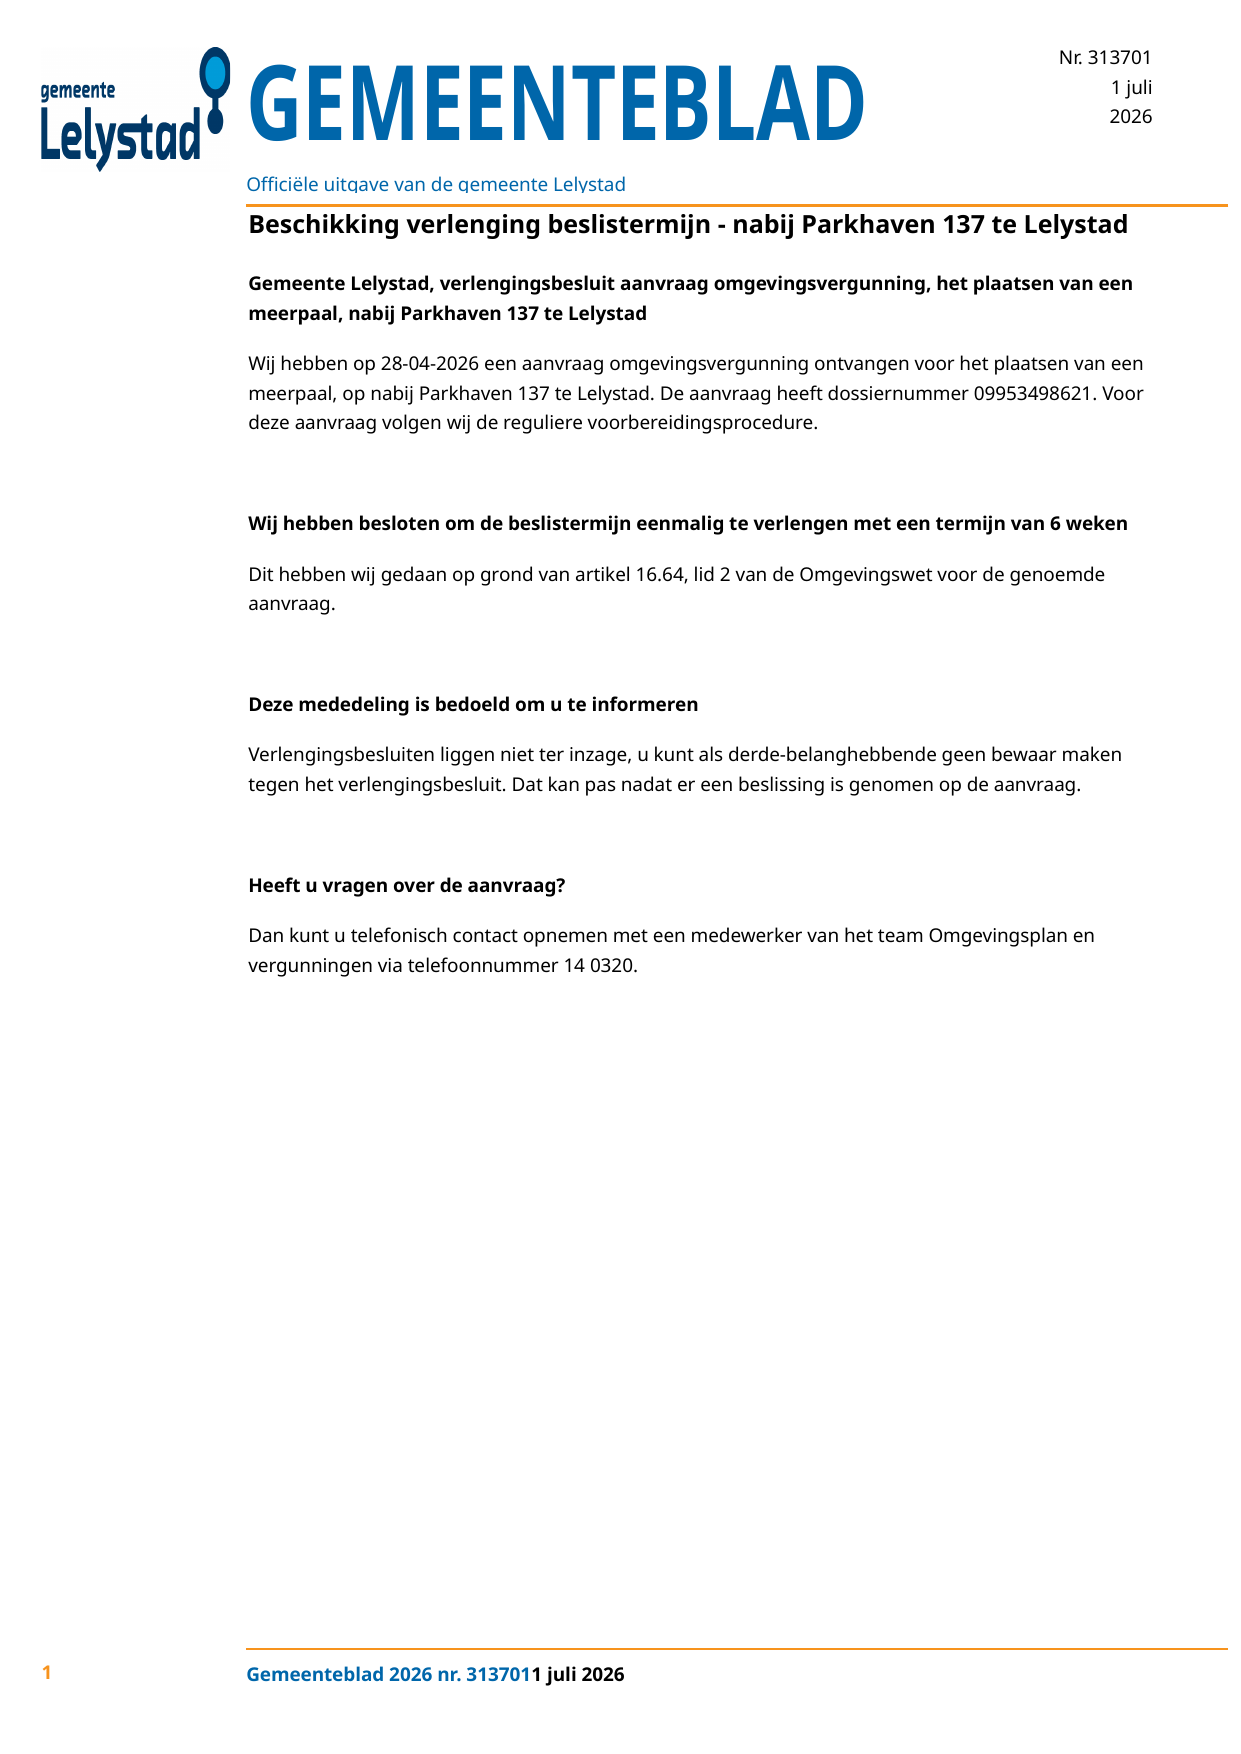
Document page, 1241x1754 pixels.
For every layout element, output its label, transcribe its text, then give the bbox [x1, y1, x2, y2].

text Heeft u vragen over de aanvraag? [248, 872, 1152, 898]
picture [41, 47, 231, 172]
text Dit hebben wij gedaan op grond van artikel 16.64, lid 2 van de Omgevingswet voor de genoemde aanvraag. [248, 561, 1152, 616]
text Gemeente Lelystad, verlengingsbesluit aanvraag omgevingsvergunning, het plaatsen van een meerpaal, nabij Parkhaven 137 te Lelystad [248, 270, 1152, 326]
text Deze mededeling is bedoeld om u te informeren [248, 691, 1152, 717]
text Dan kunt u telefonisch contact opnemen met een medewerker van het team Omgevingsplan en vergunningen via telefoonnummer 14 0320. [248, 922, 1152, 978]
text Wij hebben op 28-04-2026 een aanvraag omgevingsvergunning ontvangen voor het plaatsen van een meerpaal, op nabij Parkhaven 137 te Lelystad. De aanvraag heeft dossiernummer 09953498621. Voor deze aanvraag volgen wij de reguliere voorbereidingsprocedure. [248, 350, 1152, 435]
text Verlengingsbesluiten liggen niet ter inzage, u kunt als derde-belanghebbende geen bewaar maken tegen het verlengingsbesluit. Dat kan pas nadat er een beslissing is genomen op de aanvraag. [248, 742, 1152, 797]
text Beschikking verlenging beslistermijn - nabij Parkhaven 137 te Lelystad [248, 207, 1152, 241]
text Wij hebben besloten om de beslistermijn eenmalig te verlengen met een termijn van 6 weken [248, 510, 1152, 536]
